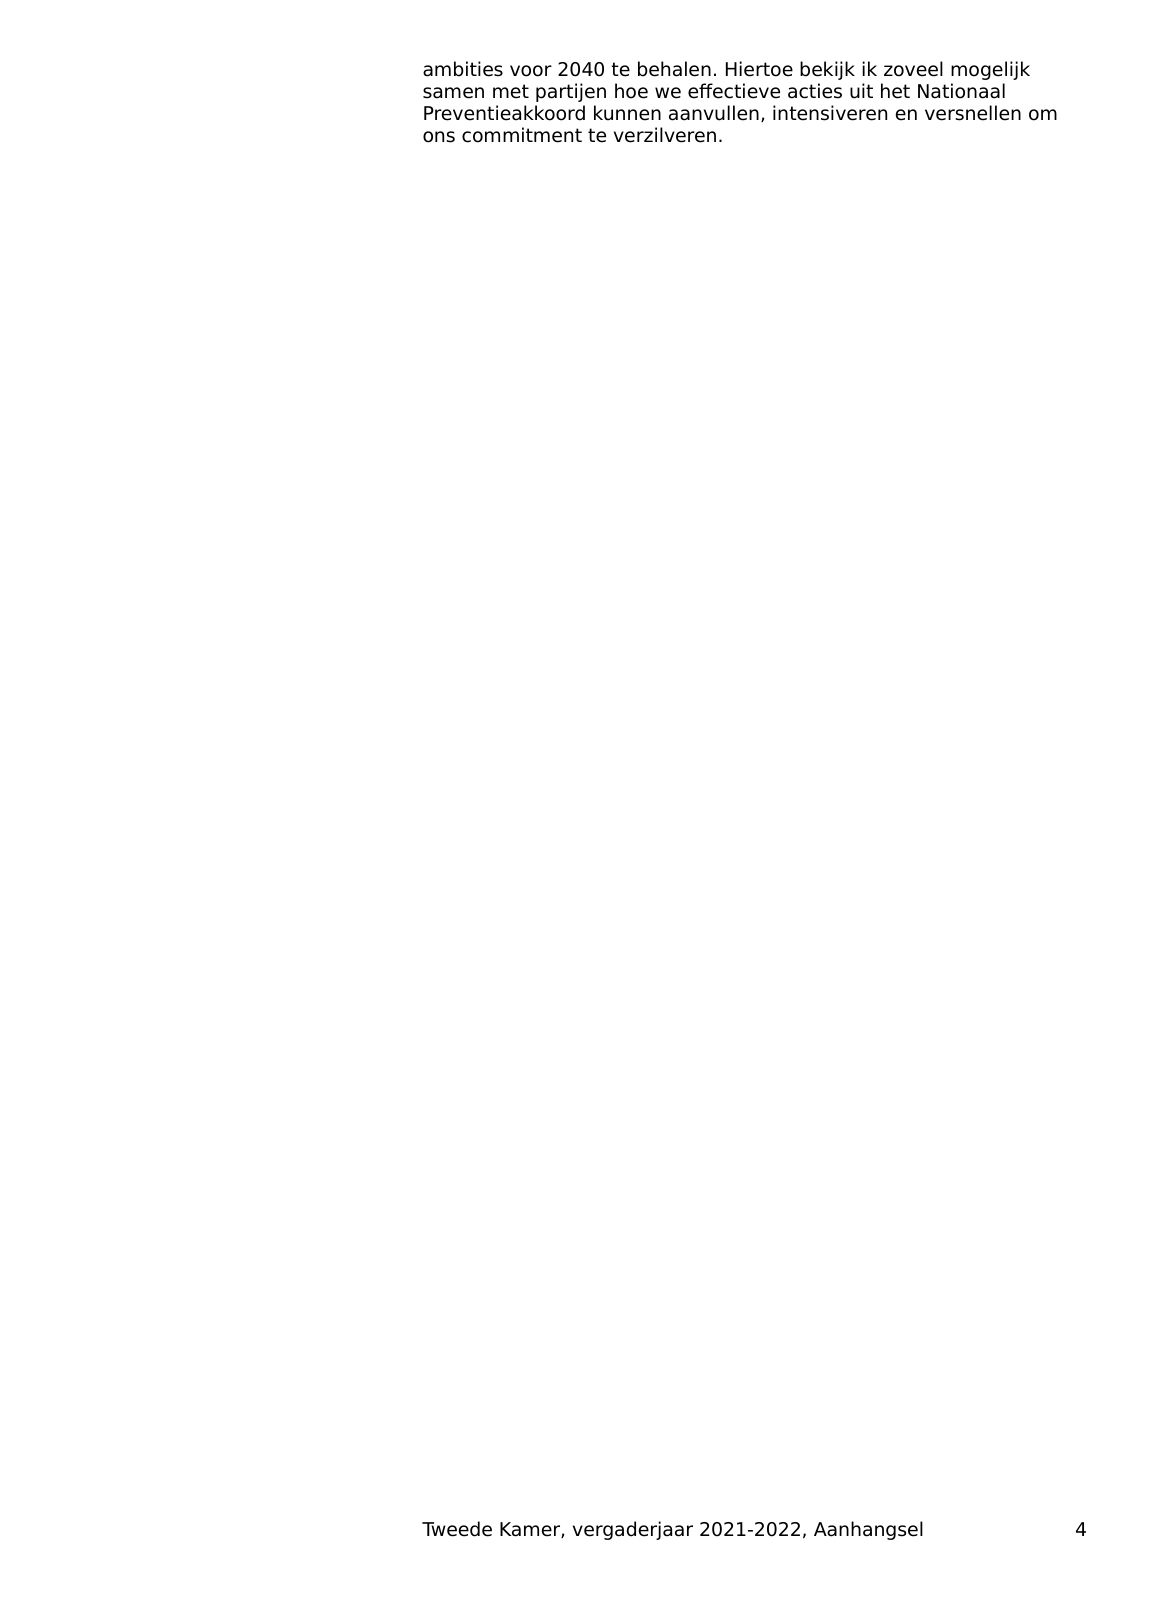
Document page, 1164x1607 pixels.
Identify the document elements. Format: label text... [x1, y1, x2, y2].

text ambities voor 2040 te behalen. Hiertoe bekijk ik zoveel mogelijk samen met partijen hoe we effectieve acties uit het Nationaal Preventieakkoord kunnen aanvullen, intensiveren en versnellen om ons commitment te verzilveren. [422, 59, 1087, 147]
